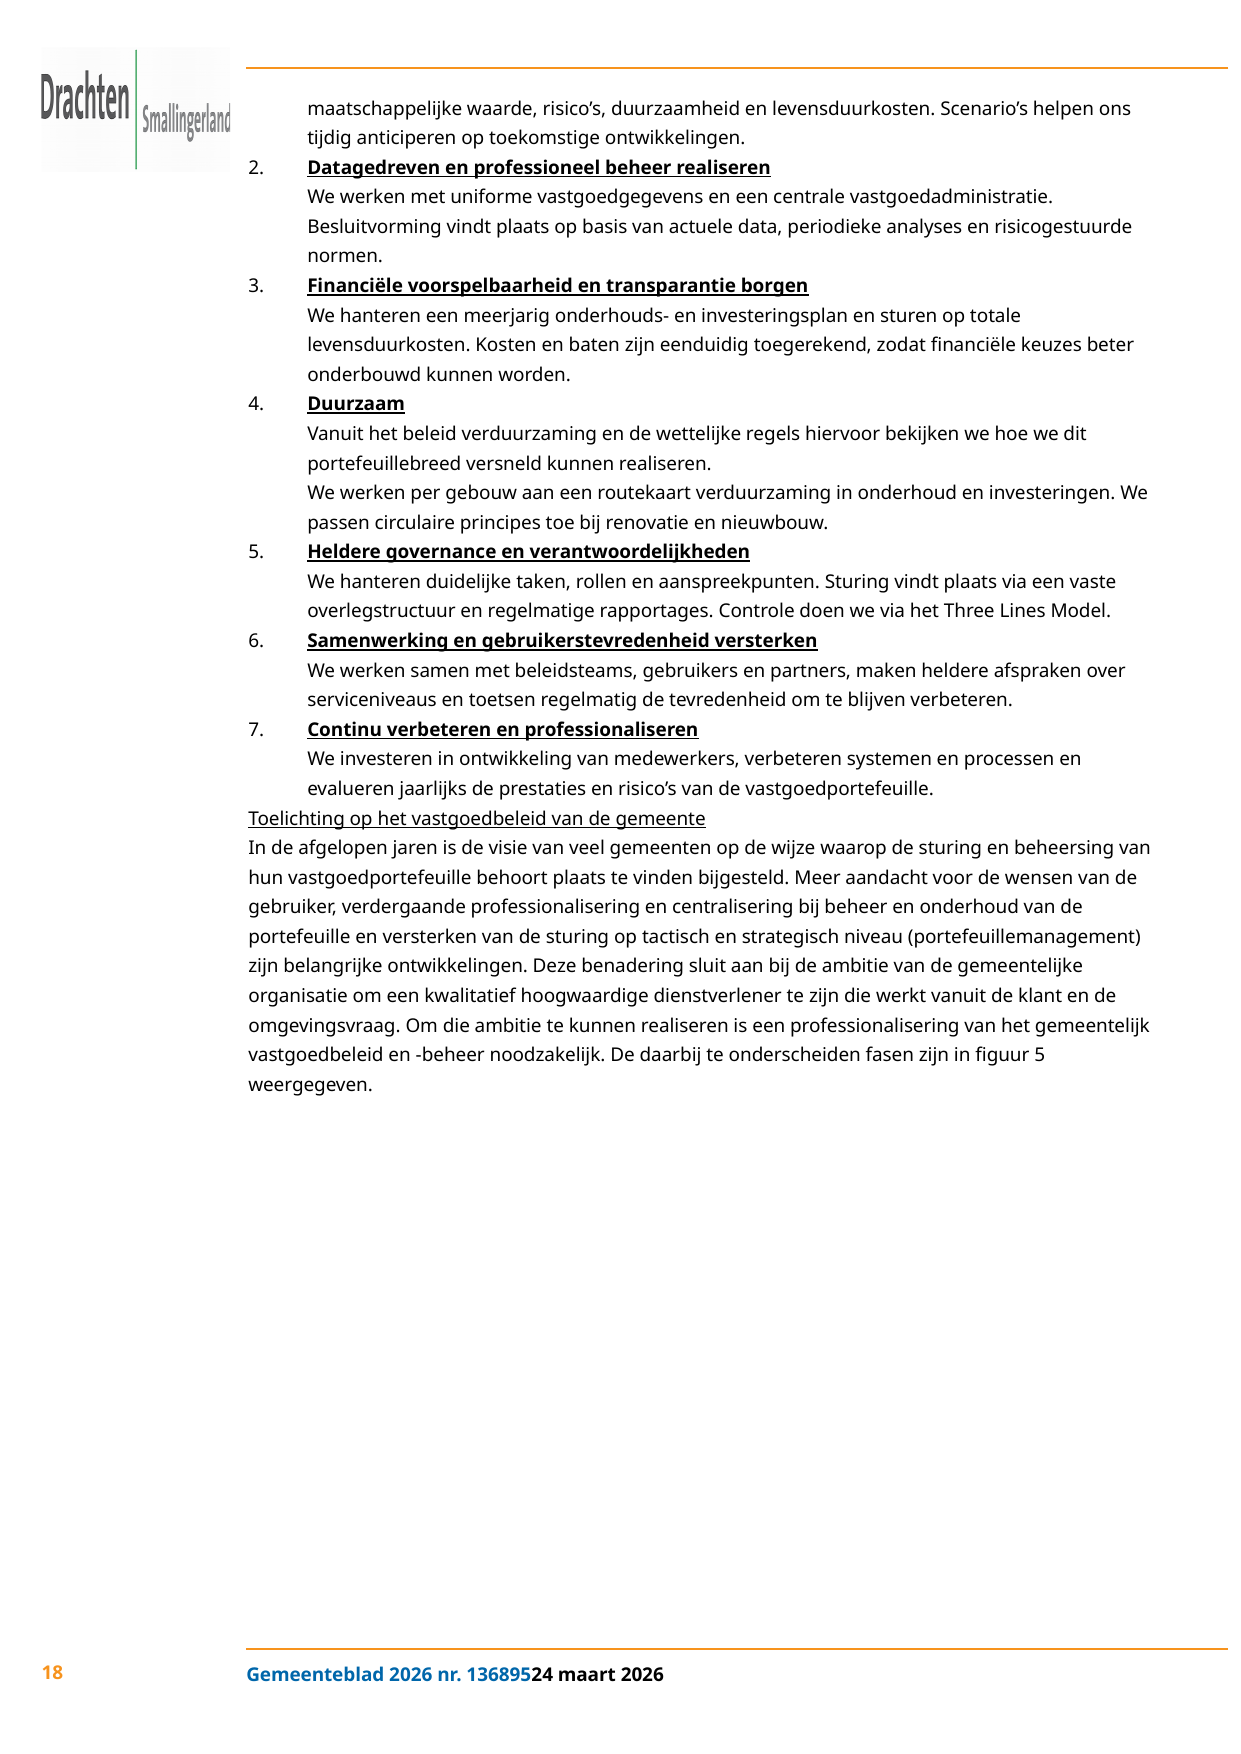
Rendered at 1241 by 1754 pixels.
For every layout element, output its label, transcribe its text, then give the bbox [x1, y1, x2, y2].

text Toelichting op het vastgoedbeleid van de gemeente [248, 805, 1152, 831]
list Heldere governance en verantwoordelijkheden [248, 538, 1152, 564]
list We hanteren een meerjarig onderhouds- en investeringsplan en sturen op totale levensduurkosten. Kosten en baten zijn eenduidig toegerekend, zodat financiële keuzes beter onderbouwd kunnen worden. [248, 302, 1152, 387]
list We werken per gebouw aan een routekaart verduurzaming in onderhoud en investeringen. We passen circulaire principes toe bij renovatie en nieuwbouw. [248, 479, 1152, 535]
list We investeren in ontwikkeling van medewerkers, verbeteren systemen en processen en evalueren jaarlijks de prestaties en risico’s van de vastgoedportefeuille. [248, 746, 1152, 801]
list Datagedreven en professioneel beheer realiseren [248, 154, 1152, 180]
list Continu verbeteren en professionaliseren [248, 716, 1152, 742]
list Samenwerking en gebruikerstevredenheid versterken [248, 627, 1152, 653]
list maatschappelijke waarde, risico’s, duurzaamheid en levensduurkosten. Scenario’s helpen ons tijdig anticiperen op toekomstige ontwikkelingen. [248, 95, 1152, 150]
text In de afgelopen jaren is de visie van veel gemeenten op de wijze waarop de sturing en beheersing van hun vastgoedportefeuille behoort plaats te vinden bijgesteld. Meer aandacht voor de wensen van de gebruiker, verdergaande professionalisering en centralisering bij beheer en onderhoud van de portefeuille en versterken van de sturing op tactisch en strategisch niveau (portefeuillemanagement) zijn belangrijke ontwikkelingen. Deze benadering sluit aan bij de ambitie van de gemeentelijke organisatie om een kwalitatief hoogwaardige dienstverlener te zijn die werkt vanuit de klant en de omgevingsvraag. Om die ambitie te kunnen realiseren is een professionalisering van het gemeentelijk vastgoedbeleid en -beheer noodzakelijk. De daarbij te onderscheiden fasen zijn in figuur 5 weergegeven. [248, 834, 1152, 1097]
list Duurzaam [248, 391, 1152, 416]
list We werken met uniforme vastgoedgegevens en een centrale vastgoedadministratie. Besluitvorming vindt plaats op basis van actuele data, periodieke analyses en risicogestuurde normen. [248, 183, 1152, 268]
list We werken samen met beleidsteams, gebruikers en partners, maken heldere afspraken over serviceniveaus en toetsen regelmatig de tevredenheid om te blijven verbeteren. [248, 657, 1152, 712]
list Vanuit het beleid verduurzaming en de wettelijke regels hiervoor bekijken we hoe we dit portefeuillebreed versneld kunnen realiseren. [248, 420, 1152, 476]
list Financiële voorspelbaarheid en transparantie borgen [248, 272, 1152, 298]
list We hanteren duidelijke taken, rollen en aanspreekpunten. Sturing vindt plaats via een vaste overlegstructuur en regelmatige rapportages. Controle doen we via het Three Lines Model. [248, 568, 1152, 623]
picture [41, 47, 231, 172]
